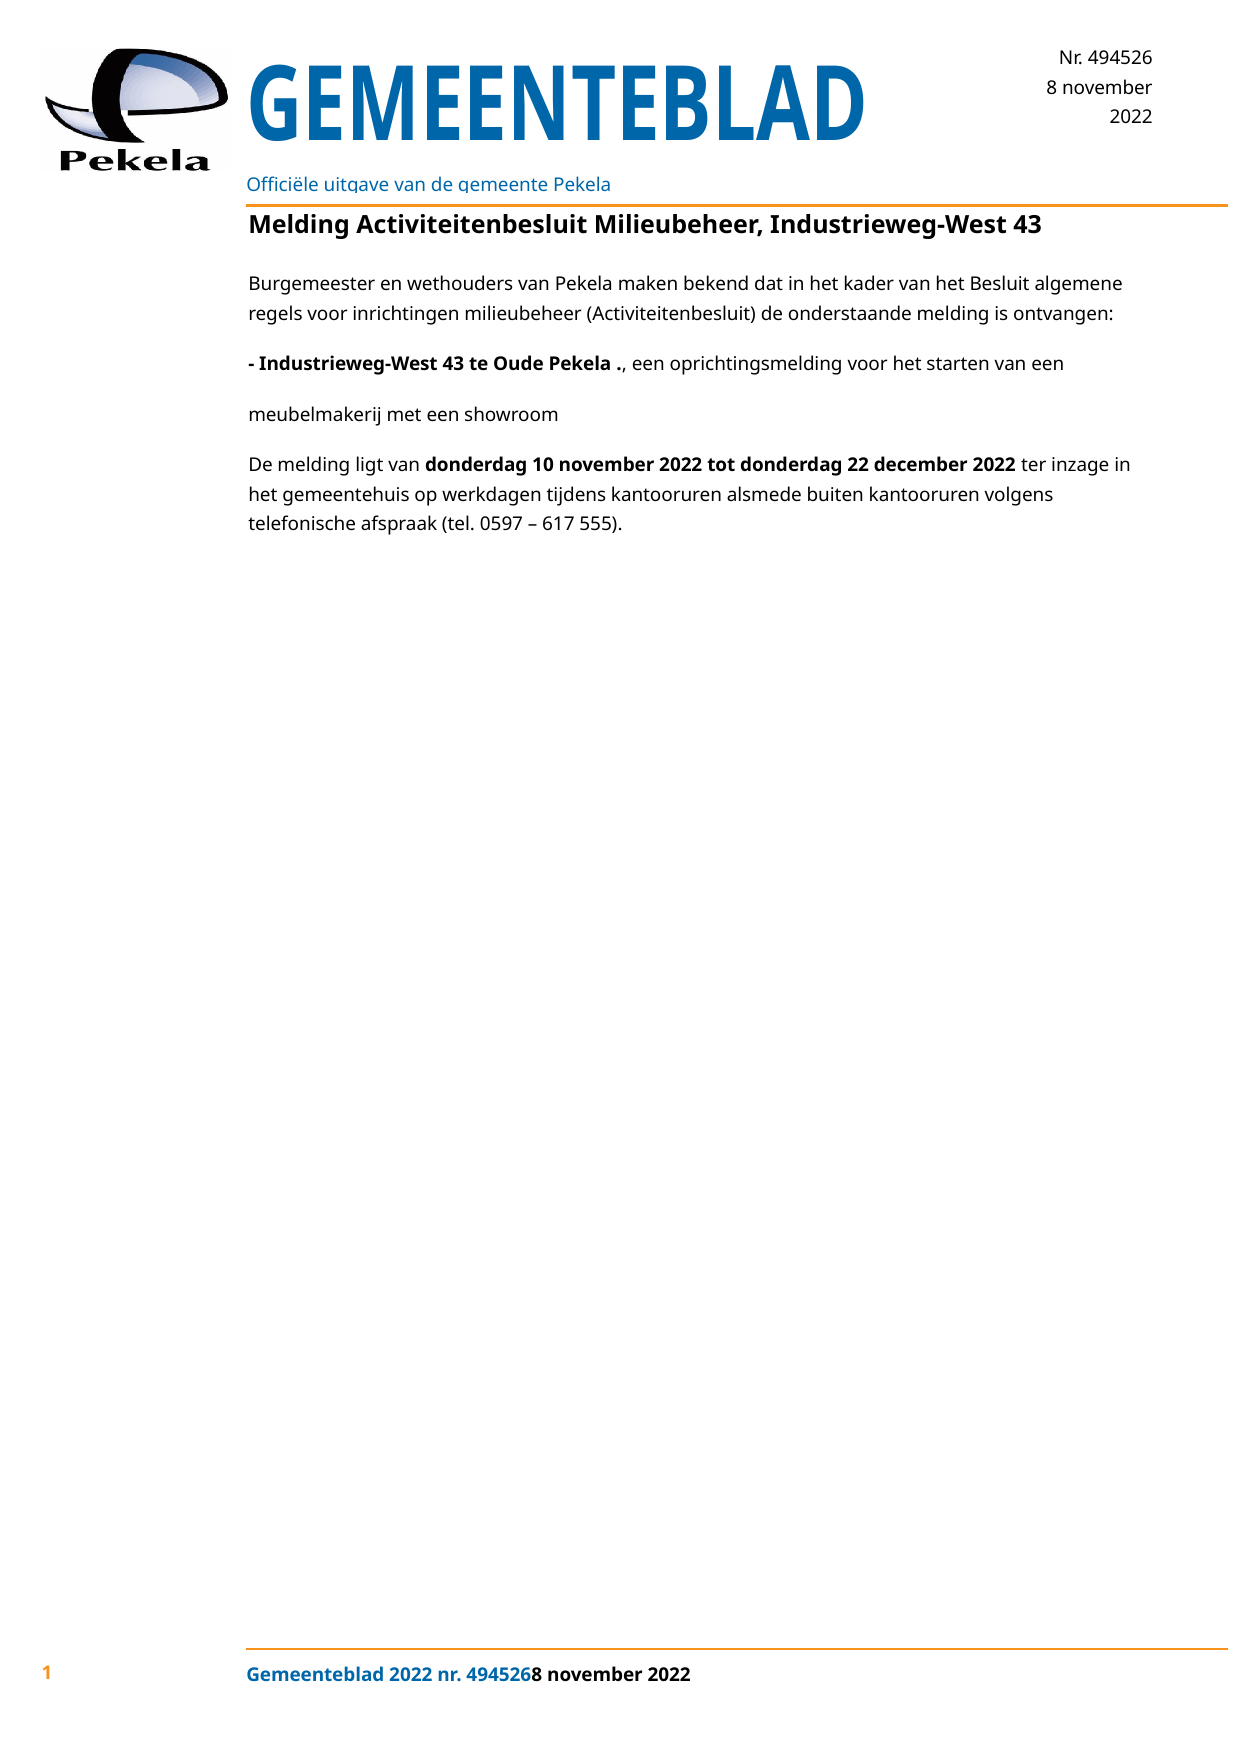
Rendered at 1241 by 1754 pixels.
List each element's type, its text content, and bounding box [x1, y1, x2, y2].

text Melding Activiteitenbesluit Milieubeheer, Industrieweg-West 43 [248, 207, 1152, 241]
text Burgemeester en wethouders van Pekela maken bekend dat in het kader van het Besluit algemene regels voor inrichtingen milieubeheer (Activiteitenbesluit) de onderstaande melding is ontvangen: [248, 270, 1152, 326]
picture [41, 47, 231, 172]
text De melding ligt van donderdag 10 november 2022 tot donderdag 22 december 2022 ter inzage in het gemeentehuis op werkdagen tijdens kantooruren alsmede buiten kantooruren volgens telefonische afspraak (tel. 0597 – 617 555). [248, 451, 1152, 536]
text meubelmakerij met een showroom [248, 401, 1152, 426]
text - Industrieweg-West 43 te Oude Pekela ., een oprichtingsmelding voor het starten van een [248, 350, 1152, 376]
